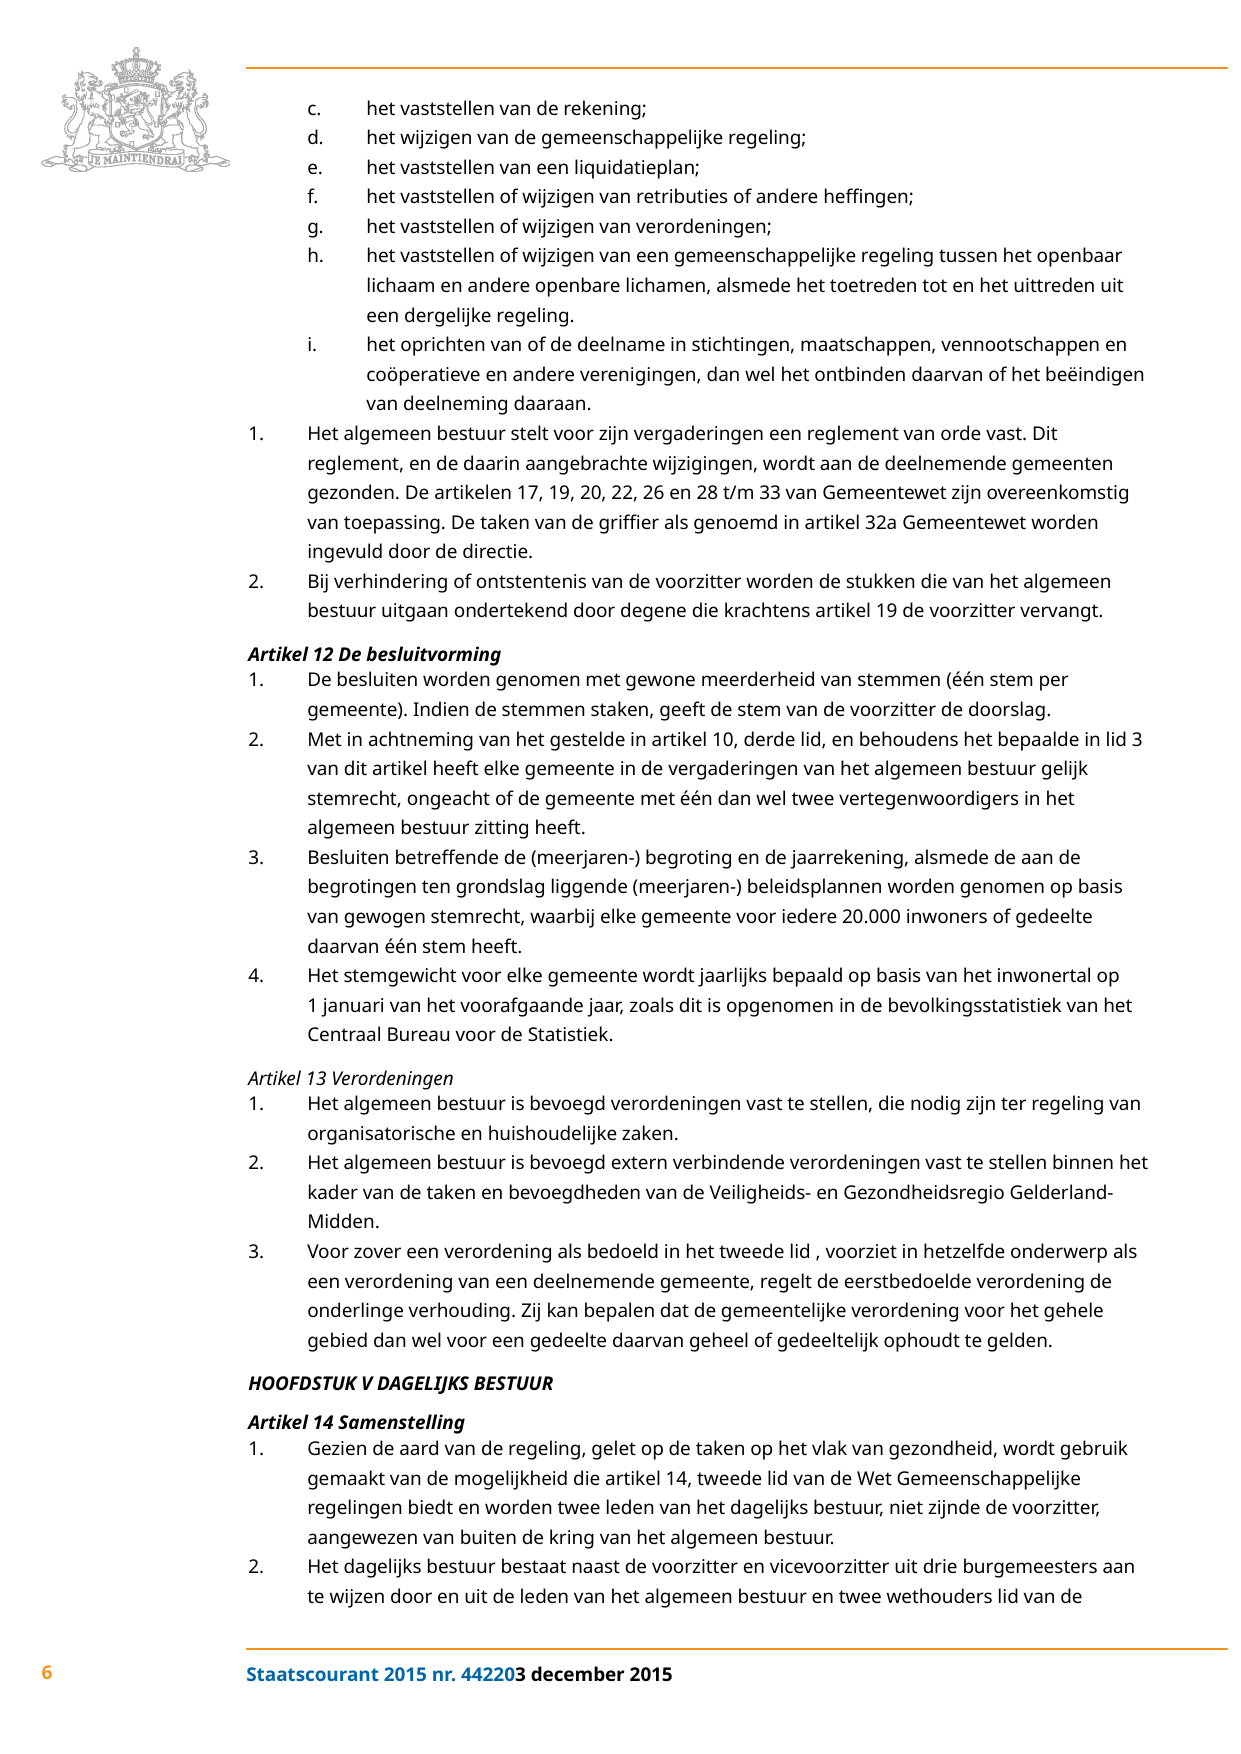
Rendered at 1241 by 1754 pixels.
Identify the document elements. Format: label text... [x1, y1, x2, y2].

list het vaststellen of wijzigen van verordeningen; [307, 213, 1152, 239]
text HOOFDSTUK V DAGELIJKS BESTUUR [248, 1370, 1152, 1396]
list Het algemeen bestuur stelt voor zijn vergaderingen een reglement van orde vast. Dit reglement, en de daarin aangebrachte wijzigingen, wordt aan de deelnemende gemeenten gezonden. De artikelen 17, 19, 20, 22, 26 en 28 t/m 33 van Gemeentewet zijn overeenkomstig van toepassing. De taken van de griffier als genoemd in artikel 32a Gemeentewet worden ingevuld door de directie. [248, 420, 1152, 564]
list het wijzigen van de gemeenschappelijke regeling; [307, 124, 1152, 150]
list Het stemgewicht voor elke gemeente wordt jaarlijks bepaald op basis van het inwonertal op [248, 962, 1152, 988]
list 1 januari van het voorafgaande jaar, zoals dit is opgenomen in de bevolkingsstatistiek van het Centraal Bureau voor de Statistiek. [248, 992, 1152, 1047]
list Het dagelijks bestuur bestaat naast de voorzitter en vicevoorzitter uit drie burgemeesters aan te wijzen door en uit de leden van het algemeen bestuur en twee wethouders lid van de [248, 1553, 1152, 1609]
list het vaststellen van de rekening; [307, 95, 1152, 121]
text Artikel 14 Samenstelling [248, 1409, 1152, 1435]
list Gezien de aard van de regeling, gelet op de taken op het vlak van gezondheid, wordt gebruik gemaakt van de mogelijkheid die artikel 14, tweede lid van de Wet Gemeenschappelijke regelingen biedt en worden twee leden van het dagelijks bestuur, niet zijnde de voorzitter, aangewezen van buiten de kring van het algemeen bestuur. [248, 1435, 1152, 1550]
list Het algemeen bestuur is bevoegd extern verbindende verordeningen vast te stellen binnen het kader van de taken en bevoegdheden van de Veiligheids- en Gezondheidsregio Gelderland-Midden. [248, 1149, 1152, 1234]
list het vaststellen of wijzigen van retributies of andere heffingen; [307, 183, 1152, 209]
list Bij verhindering of ontstentenis van de voorzitter worden de stukken die van het algemeen bestuur uitgaan ondertekend door degene die krachtens artikel 19 de voorzitter vervangt. [248, 568, 1152, 623]
list Besluiten betreffende de (meerjaren-) begroting en de jaarrekening, alsmede de aan de begrotingen ten grondslag liggende (meerjaren-) beleidsplannen worden genomen op basis van gewogen stemrecht, waarbij elke gemeente voor iedere 20.000 inwoners of gedeelte daarvan één stem heeft. [248, 844, 1152, 958]
text Artikel 12 De besluitvorming [248, 641, 1152, 667]
list Het algemeen bestuur is bevoegd verordeningen vast te stellen, die nodig zijn ter regeling van organisatorische en huishoudelijke zaken. [248, 1090, 1152, 1146]
list het vaststellen of wijzigen van een gemeenschappelijke regeling tussen het openbaar lichaam en andere openbare lichamen, alsmede het toetreden tot en het uittreden uit een dergelijke regeling. [307, 243, 1152, 328]
list De besluiten worden genomen met gewone meerderheid van stemmen (één stem per gemeente). Indien de stemmen staken, geeft de stem van de voorzitter de doorslag. [248, 667, 1152, 722]
list het vaststellen van een liquidatieplan; [307, 154, 1152, 180]
list Voor zover een verordening als bedoeld in het tweede lid , voorziet in hetzelfde onderwerp als een verordening van een deelnemende gemeente, regelt de eerstbedoelde verordening de onderlinge verhouding. Zij kan bepalen dat de gemeentelijke verordening voor het gehele gebied dan wel voor een gedeelte daarvan geheel of gedeeltelijk ophoudt te gelden. [248, 1238, 1152, 1353]
text Artikel 13 Verordeningen [248, 1065, 1152, 1090]
picture [41, 47, 231, 172]
list Met in achtneming van het gestelde in artikel 10, derde lid, en behoudens het bepaalde in lid 3 van dit artikel heeft elke gemeente in de vergaderingen van het algemeen bestuur gelijk stemrecht, ongeacht of de gemeente met één dan wel twee vertegenwoordigers in het algemeen bestuur zitting heeft. [248, 726, 1152, 840]
list het oprichten van of de deelname in stichtingen, maatschappen, vennootschappen en coöperatieve en andere verenigingen, dan wel het ontbinden daarvan of het beëindigen van deelneming daaraan. [307, 331, 1152, 416]
